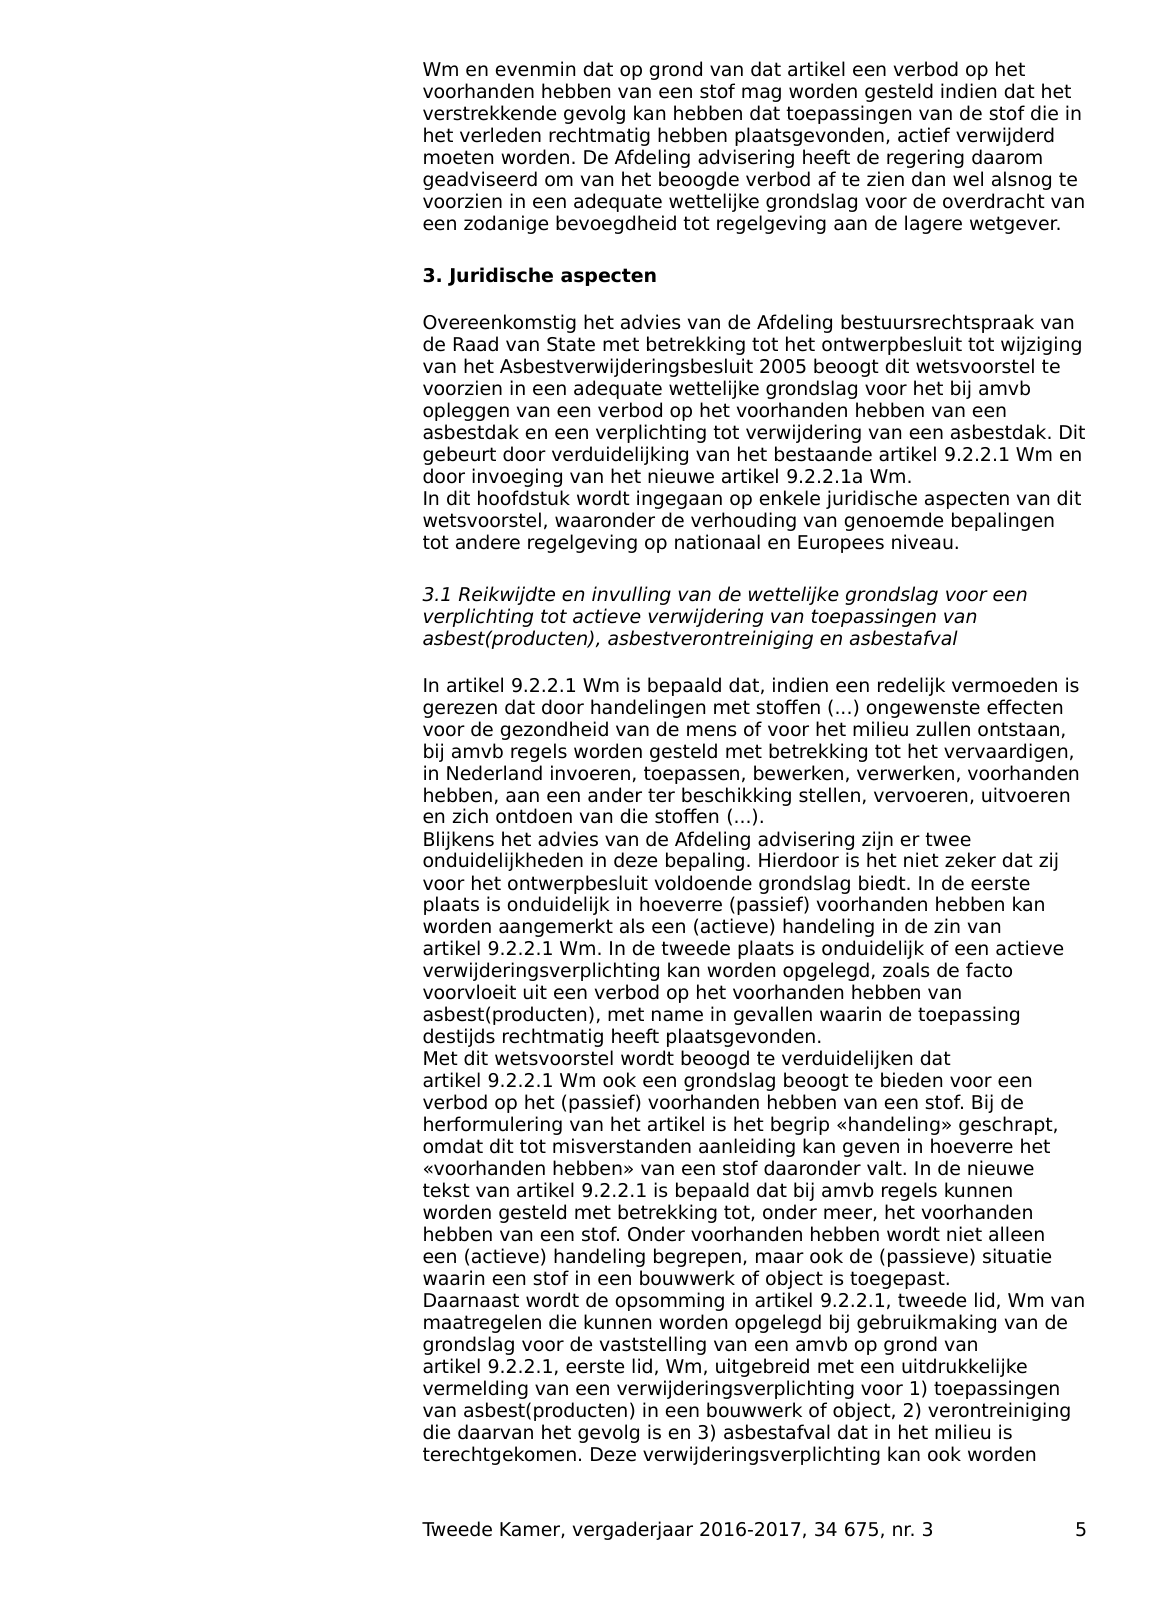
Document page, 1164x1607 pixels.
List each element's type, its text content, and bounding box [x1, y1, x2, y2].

text Overeenkomstig het advies van de Afdeling bestuursrechtspraak van de Raad van State met betrekking tot het ontwerpbesluit tot wijziging van het Asbestverwijderingsbesluit 2005 beoogt dit wetsvoorstel te voorzien in een adequate wettelijke grondslag voor het bij amvb opleggen van een verbod op het voorhanden hebben van een asbestdak en een verplichting tot verwijdering van een asbestdak. Dit gebeurt door verduidelijking van het bestaande artikel 9.2.2.1 Wm en door invoeging van het nieuwe artikel 9.2.2.1a Wm. [422, 312, 1087, 488]
subtitle 3.1 Reikwijdte en invulling van de wettelijke grondslag voor een verplichting tot actieve verwijdering van toepassingen van asbest(producten), asbestverontreiniging en asbestafval [422, 584, 1087, 649]
text Met dit wetsvoorstel wordt beoogd te verduidelijken dat artikel 9.2.2.1 Wm ook een grondslag beoogt te bieden voor een verbod op het (passief) voorhanden hebben van een stof. Bij de herformulering van het artikel is het begrip «handeling» geschrapt, omdat dit tot misverstanden aanleiding kan geven in hoeverre het «voorhanden hebben» van een stof daaronder valt. In de nieuwe tekst van artikel 9.2.2.1 is bepaald dat bij amvb regels kunnen worden gesteld met betrekking tot, onder meer, het voorhanden hebben van een stof. Onder voorhanden hebben wordt niet alleen een (actieve) handeling begrepen, maar ook de (passieve) situatie waarin een stof in een bouwwerk of object is toegepast. [422, 1048, 1087, 1290]
text Daarnaast wordt de opsomming in artikel 9.2.2.1, tweede lid, Wm van maatregelen die kunnen worden opgelegd bij gebruikmaking van de grondslag voor de vaststelling van een amvb op grond van artikel 9.2.2.1, eerste lid, Wm, uitgebreid met een uitdrukkelijke vermelding van een verwijderingsverplichting voor 1) toepassingen van asbest(producten) in een bouwwerk of object, 2) verontreiniging die daarvan het gevolg is en 3) asbestafval dat in het milieu is terechtgekomen. Deze verwijderingsverplichting kan ook worden [422, 1290, 1087, 1466]
text Blijkens het advies van de Afdeling advisering zijn er twee onduidelijkheden in deze bepaling. Hierdoor is het niet zeker dat zij voor het ontwerpbesluit voldoende grondslag biedt. In de eerste plaats is onduidelijk in hoeverre (passief) voorhanden hebben kan worden aangemerkt als een (actieve) handeling in de zin van artikel 9.2.2.1 Wm. In de tweede plaats is onduidelijk of een actieve verwijderingsverplichting kan worden opgelegd, zoals de facto voorvloeit uit een verbod op het voorhanden hebben van asbest(producten), met name in gevallen waarin de toepassing destijds rechtmatig heeft plaatsgevonden. [422, 828, 1087, 1048]
text Wm en evenmin dat op grond van dat artikel een verbod op het voorhanden hebben van een stof mag worden gesteld indien dat het verstrekkende gevolg kan hebben dat toepassingen van de stof die in het verleden rechtmatig hebben plaatsgevonden, actief verwijderd moeten worden. De Afdeling advisering heeft de regering daarom geadviseerd om van het beoogde verbod af te zien dan wel alsnog te voorzien in een adequate wettelijke grondslag voor de overdracht van een zodanige bevoegdheid tot regelgeving aan de lagere wetgever. [422, 59, 1087, 235]
subtitle 3. Juridische aspecten [422, 265, 1087, 287]
text In artikel 9.2.2.1 Wm is bepaald dat, indien een redelijk vermoeden is gerezen dat door handelingen met stoffen (...) ongewenste effecten voor de gezondheid van de mens of voor het milieu zullen ontstaan, bij amvb regels worden gesteld met betrekking tot het vervaardigen, in Nederland invoeren, toepassen, bewerken, verwerken, voorhanden hebben, aan een ander ter beschikking stellen, vervoeren, uitvoeren en zich ontdoen van die stoffen (...). [422, 674, 1087, 828]
text In dit hoofdstuk wordt ingegaan op enkele juridische aspecten van dit wetsvoorstel, waaronder de verhouding van genoemde bepalingen tot andere regelgeving op nationaal en Europees niveau. [422, 488, 1087, 554]
